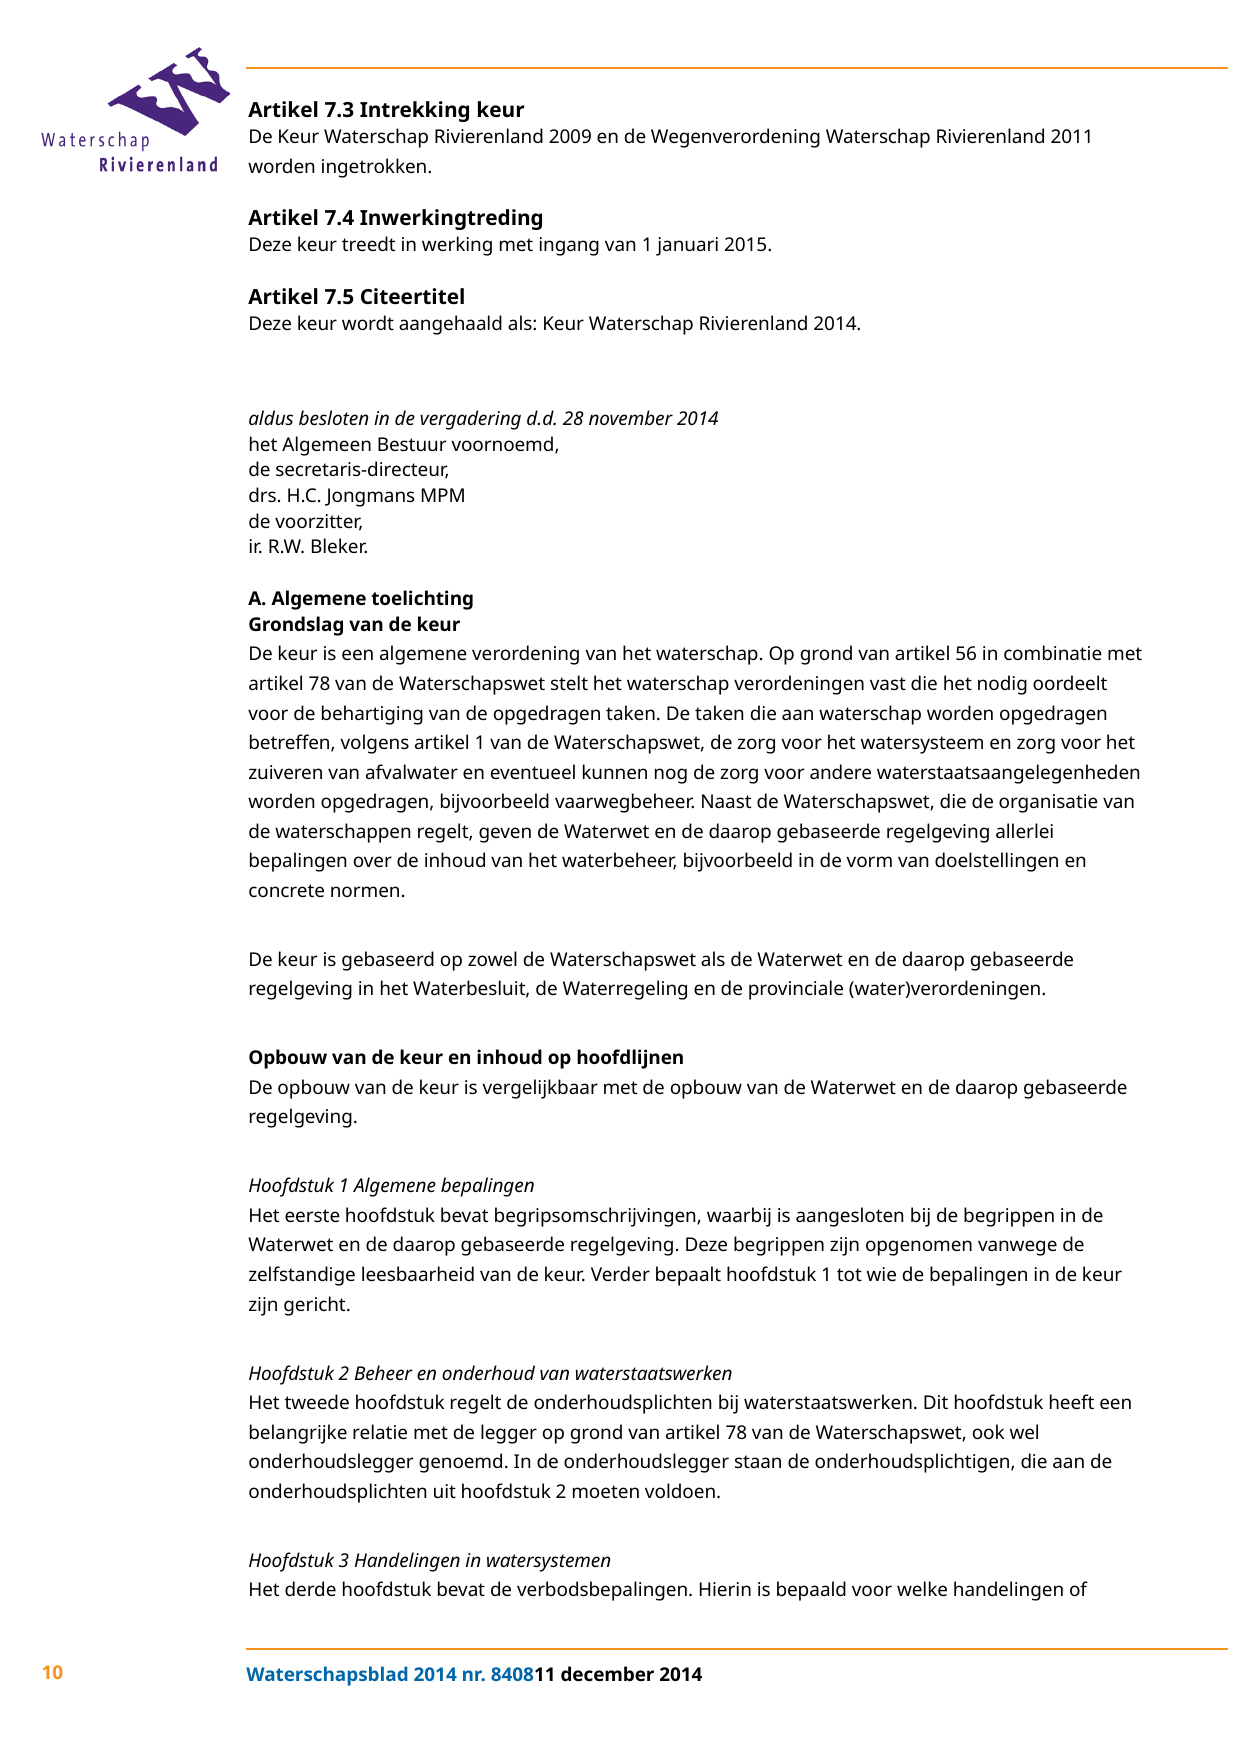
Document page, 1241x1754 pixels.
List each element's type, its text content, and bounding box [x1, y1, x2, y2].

text De opbouw van de keur is vergelijkbaar met de opbouw van de Waterwet en de daarop gebaseerde regelgeving. [248, 1074, 1152, 1129]
text Het tweede hoofdstuk regelt de onderhoudsplichten bij waterstaatswerken. Dit hoofdstuk heeft een belangrijke relatie met de legger op grond van artikel 78 van de Waterschapswet, ook wel onderhoudslegger genoemd. In de onderhoudslegger staan de onderhoudsplichtigen, die aan de onderhoudsplichten uit hoofdstuk 2 moeten voldoen. [248, 1389, 1152, 1504]
text Artikel 7.3 Intrekking keur [248, 95, 1152, 123]
text Het eerste hoofdstuk bevat begripsomschrijvingen, waarbij is aangesloten bij de begrippen in de Waterwet en de daarop gebaseerde regelgeving. Deze begrippen zijn opgenomen vanwege de zelfstandige leesbaarheid van de keur. Verder bepaalt hoofdstuk 1 tot wie de bepalingen in de keur zijn gericht. [248, 1202, 1152, 1317]
text Deze keur treedt in werking met ingang van 1 januari 2015. [248, 232, 1152, 257]
picture [41, 47, 231, 172]
text Opbouw van de keur en inhoud op hoofdlijnen [248, 1044, 1152, 1070]
text De keur is gebaseerd op zowel de Waterschapswet als de Waterwet en de daarop gebaseerde regelgeving in het Waterbesluit, de Waterregeling en de provinciale (water)verordeningen. [248, 946, 1152, 1001]
text De keur is een algemene verordening van het waterschap. Op grond van artikel 56 in combinatie met artikel 78 van de Waterschapswet stelt het waterschap verordeningen vast die het nodig oordeelt voor de behartiging van de opgedragen taken. De taken die aan waterschap worden opgedragen betreffen, volgens artikel 1 van de Waterschapswet, de zorg voor het watersysteem en zorg voor het zuiveren van afvalwater en eventueel kunnen nog de zorg voor andere waterstaatsaangelegenheden worden opgedragen, bijvoorbeeld vaarwegbeheer. Naast de Waterschapswet, die de organisatie van de waterschappen regelt, geven de Waterwet en de daarop gebaseerde regelgeving allerlei bepalingen over de inhoud van het waterbeheer, bijvoorbeeld in de vorm van doelstellingen en concrete normen. [248, 641, 1152, 903]
text Hoofdstuk 2 Beheer en onderhoud van waterstaatswerken [248, 1360, 1152, 1385]
text drs. H.C. Jongmans MPM [248, 482, 1152, 508]
text Artikel 7.5 Citeertitel [248, 282, 1152, 311]
text De Keur Waterschap Rivierenland 2009 en de Wegenverordening Waterschap Rivierenland 2011 worden ingetrokken. [248, 123, 1152, 178]
text Grondslag van de keur [248, 611, 1152, 637]
text A. Algemene toelichting [248, 585, 1152, 611]
text het Algemeen Bestuur voornoemd, [248, 431, 1152, 457]
text Het derde hoofdstuk bevat de verbodsbepalingen. Hierin is bepaald voor welke handelingen of [248, 1576, 1152, 1602]
text Hoofdstuk 3 Handelingen in watersystemen [248, 1547, 1152, 1573]
text de voorzitter, [248, 508, 1152, 534]
text de secretaris-directeur, [248, 457, 1152, 482]
text Deze keur wordt aangehaald als: Keur Waterschap Rivierenland 2014. [248, 311, 1152, 336]
text Artikel 7.4 Inwerkingtreding [248, 203, 1152, 232]
text aldus besloten in de vergadering d.d. 28 november 2014 [248, 405, 1152, 431]
text ir. R.W. Bleker. [248, 534, 1152, 559]
text Hoofdstuk 1 Algemene bepalingen [248, 1172, 1152, 1198]
